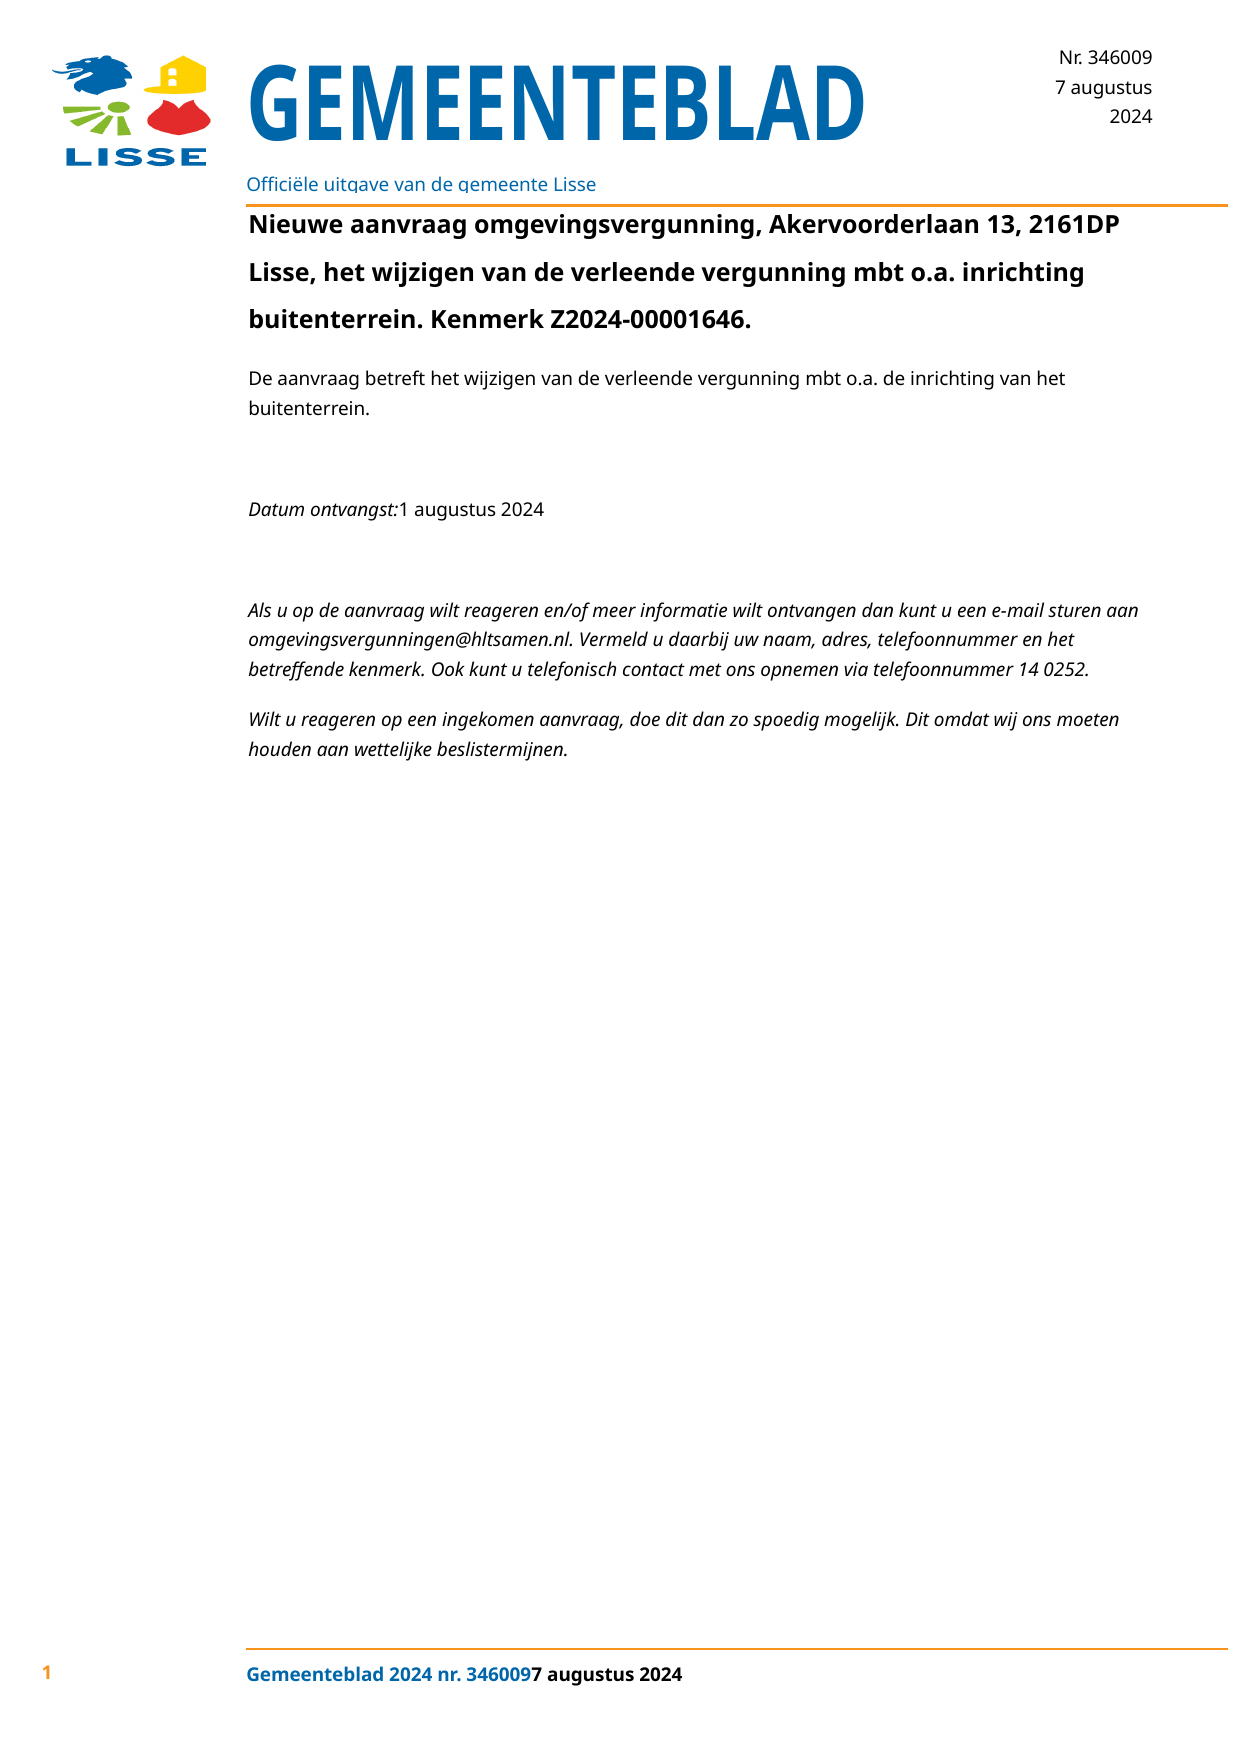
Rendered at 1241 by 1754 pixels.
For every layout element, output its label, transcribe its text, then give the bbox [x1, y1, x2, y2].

text Datum ontvangst:1 augustus 2024 [248, 496, 1152, 522]
text Als u op de aanvraag wilt reageren en/of meer informatie wilt ontvangen dan kunt u een e-mail sturen aan omgevingsvergunningen@hltsamen.nl. Vermeld u daarbij uw naam, adres, telefoonnummer en het betreffende kenmerk. Ook kunt u telefonisch contact met ons opnemen via telefoonnummer 14 0252. [248, 597, 1152, 682]
text Wilt u reageren op een ingekomen aanvraag, doe dit dan zo spoedig mogelijk. Dit omdat wij ons moeten houden aan wettelijke beslistermijnen. [248, 706, 1152, 762]
picture [41, 47, 231, 172]
text De aanvraag betreft het wijzigen van de verleende vergunning mbt o.a. de inrichting van het buitenterrein. [248, 366, 1152, 421]
text Nieuwe aanvraag omgevingsvergunning, Akervoorderlaan 13, 2161DP Lisse, het wijzigen van de verleende vergunning mbt o.a. inrichting buitenterrein. Kenmerk Z2024-00001646. [248, 207, 1152, 336]
